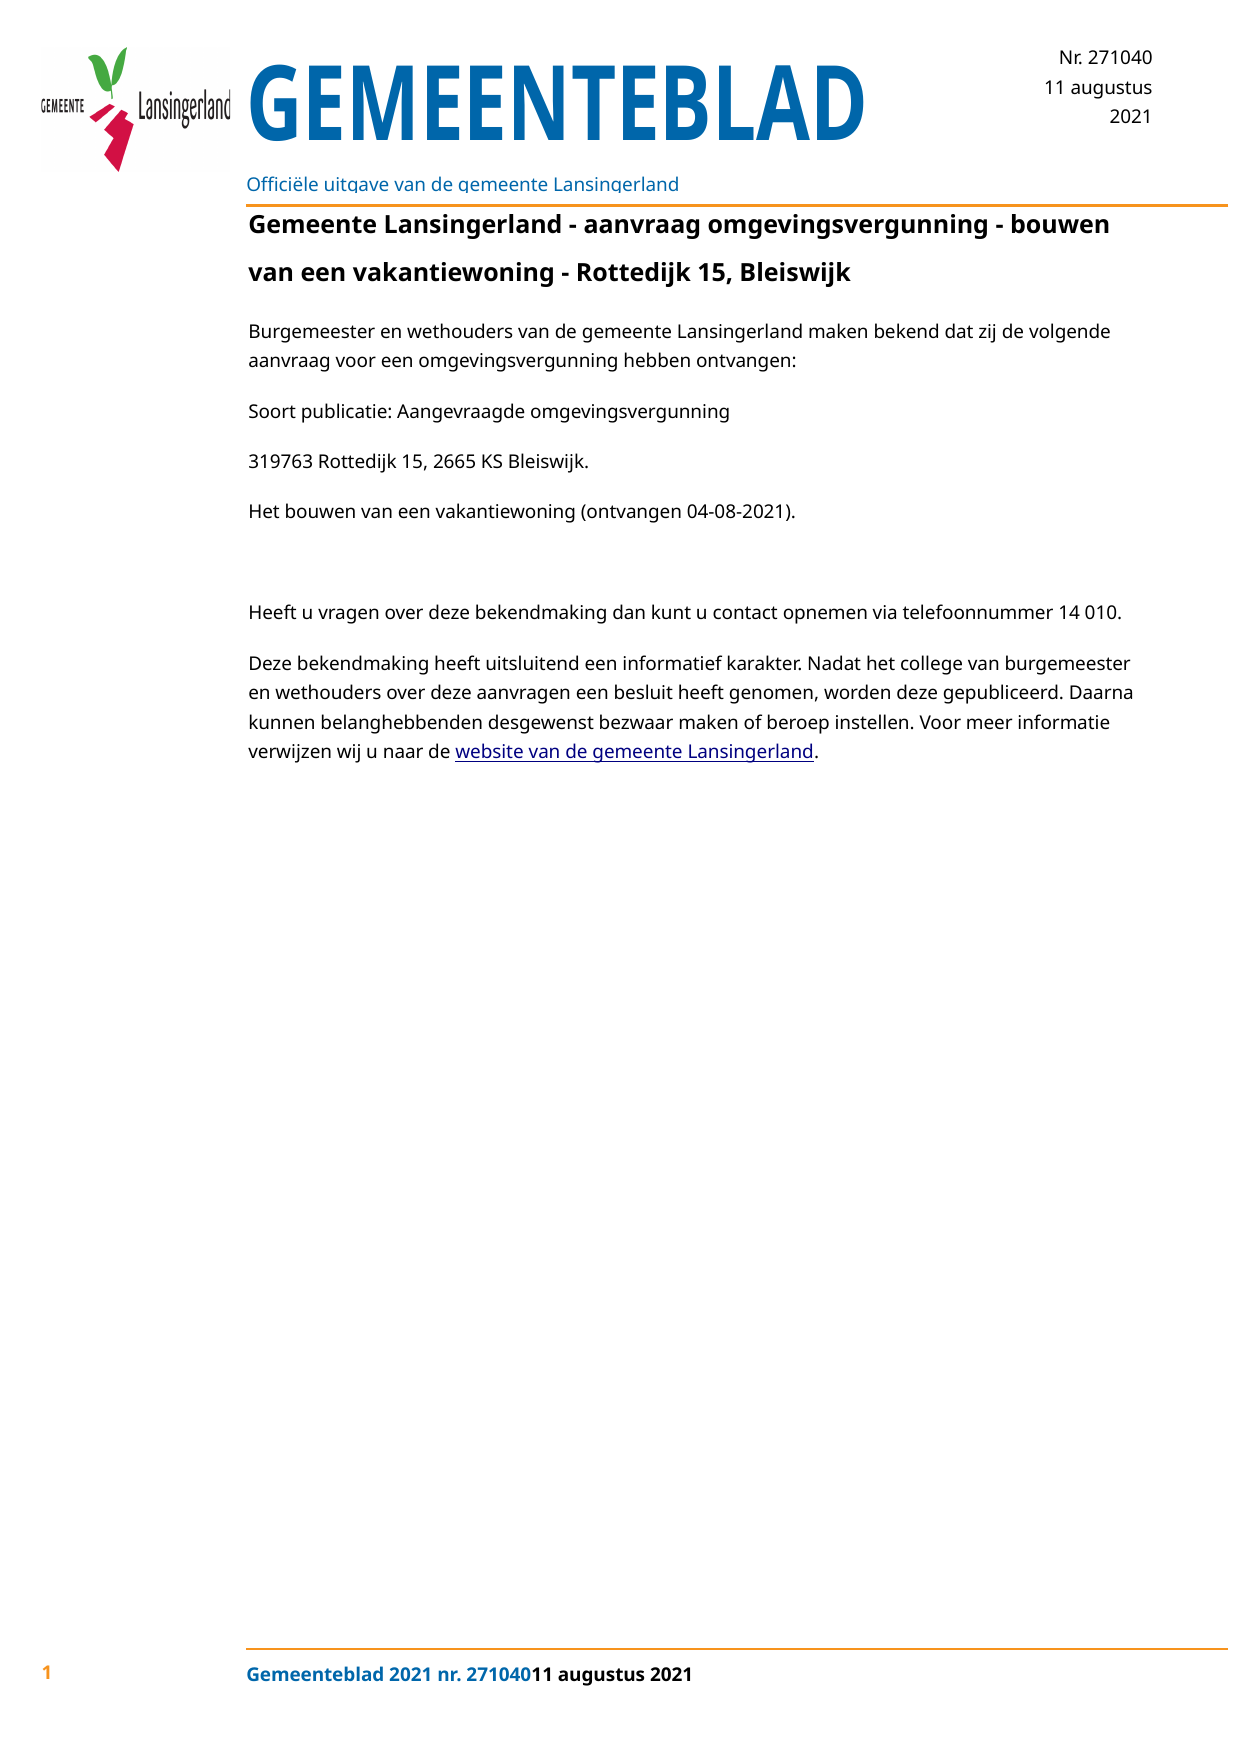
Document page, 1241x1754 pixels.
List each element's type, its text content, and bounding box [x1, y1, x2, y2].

text Deze bekendmaking heeft uitsluitend een informatief karakter. Nadat het college van burgemeester en wethouders over deze aanvragen een besluit heeft genomen, worden deze gepubliceerd. Daarna kunnen belanghebbenden desgewenst bezwaar maken of beroep instellen. Voor meer informatie verwijzen wij u naar de website van de gemeente Lansingerland. [248, 650, 1152, 764]
text Gemeente Lansingerland - aanvraag omgevingsvergunning - bouwen van een vakantiewoning - Rottedijk 15, Bleiswijk [248, 207, 1152, 288]
text 319763 Rottedijk 15, 2665 KS Bleiswijk. [248, 448, 1152, 474]
text Het bouwen van een vakantiewoning (ontvangen 04-08-2021). [248, 499, 1152, 524]
text Heeft u vragen over deze bekendmaking dan kunt u contact opnemen via telefoonnummer 14 010. [248, 599, 1152, 625]
text Burgemeester en wethouders van de gemeente Lansingerland maken bekend dat zij de volgende aanvraag voor een omgevingsvergunning hebben ontvangen: [248, 318, 1152, 373]
picture [41, 47, 231, 172]
text Soort publicatie: Aangevraagde omgevingsvergunning [248, 398, 1152, 424]
